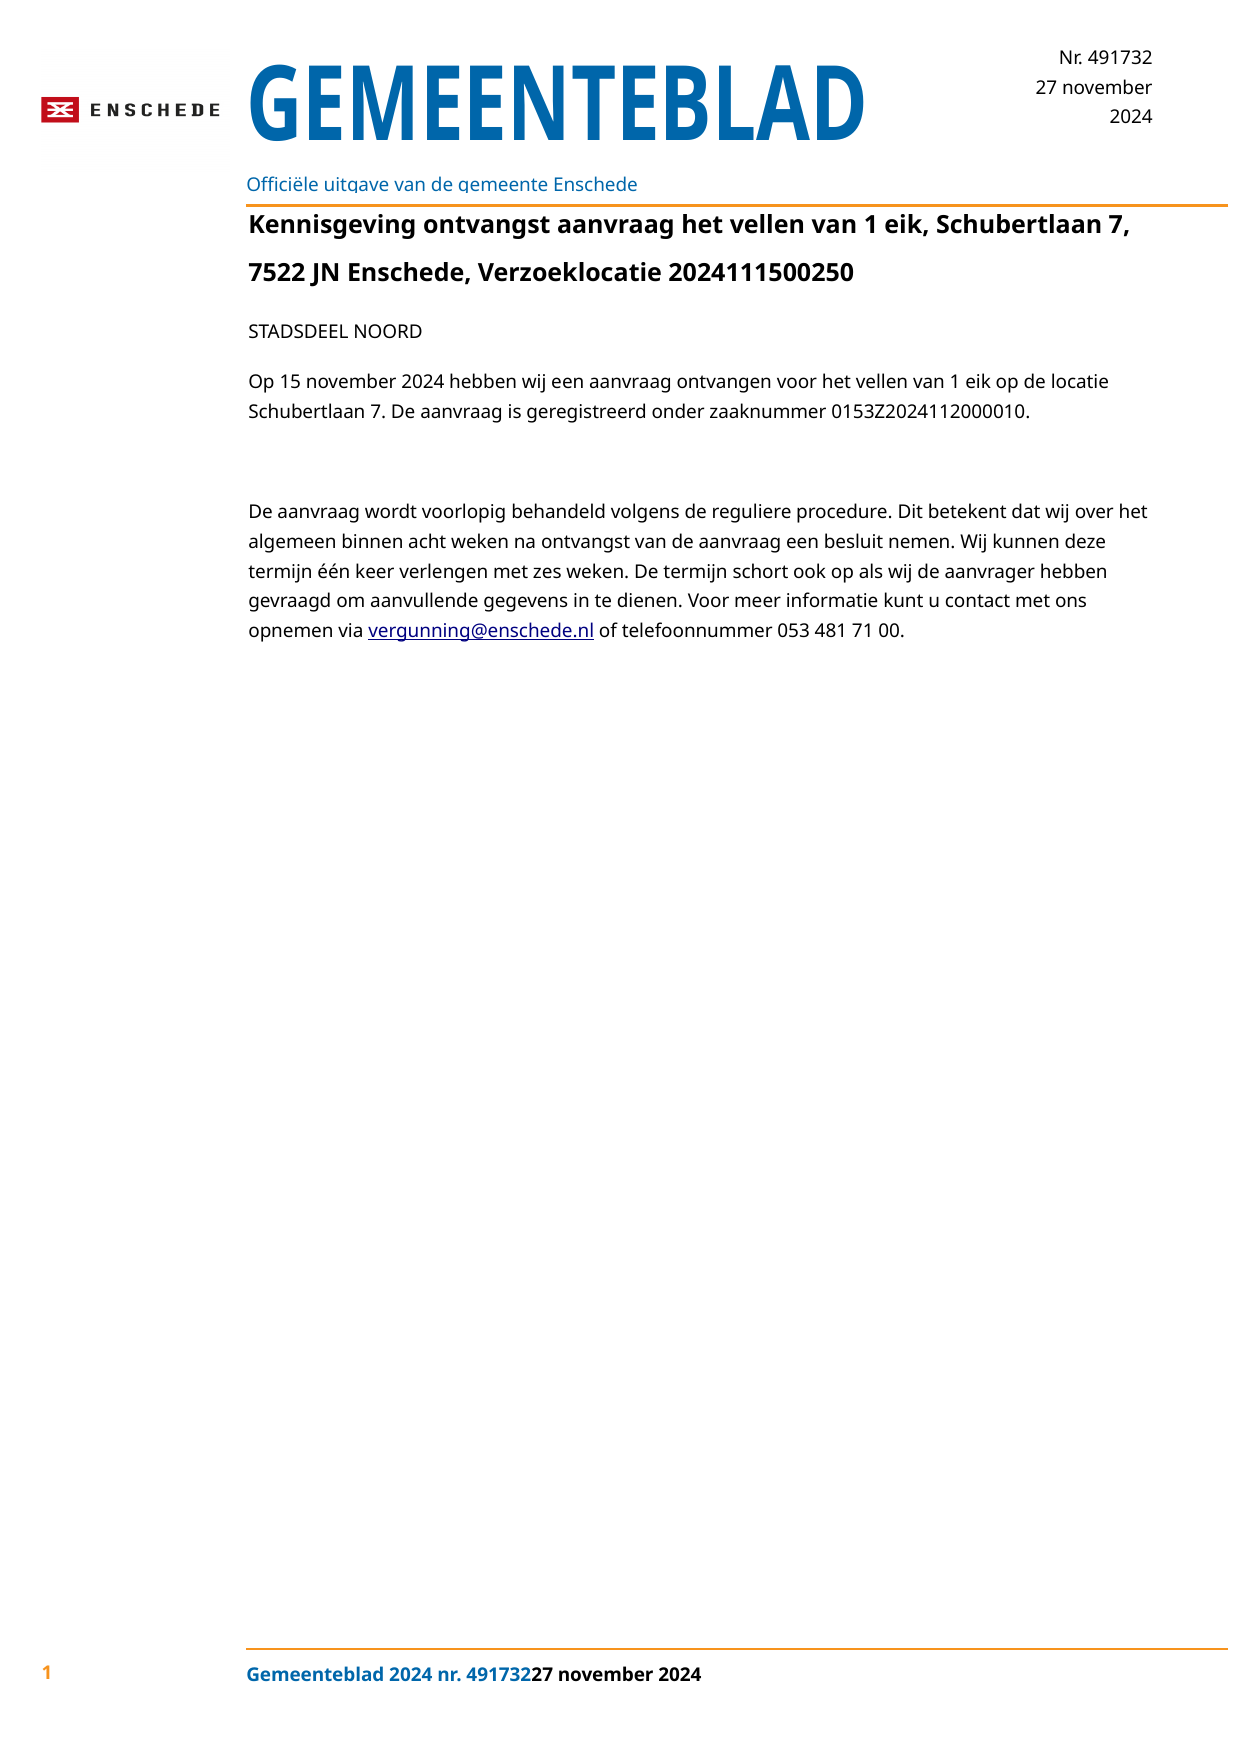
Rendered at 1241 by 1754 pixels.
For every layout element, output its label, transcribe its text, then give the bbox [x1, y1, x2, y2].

text STADSDEEL NOORD [248, 318, 1152, 344]
text Op 15 november 2024 hebben wij een aanvraag ontvangen voor het vellen van 1 eik op de locatie Schubertlaan 7. De aanvraag is geregistreerd onder zaaknummer 0153Z2024112000010. [248, 368, 1152, 424]
text Kennisgeving ontvangst aanvraag het vellen van 1 eik, Schubertlaan 7, 7522 JN Enschede, Verzoeklocatie 2024111500250 [248, 207, 1152, 288]
picture [41, 47, 231, 172]
text De aanvraag wordt voorlopig behandeld volgens de reguliere procedure. Dit betekent dat wij over het algemeen binnen acht weken na ontvangst van de aanvraag een besluit nemen. Wij kunnen deze termijn één keer verlengen met zes weken. De termijn schort ook op als wij de aanvrager hebben gevraagd om aanvullende gegevens in te dienen. Voor meer informatie kunt u contact met ons opnemen via vergunning@enschede.nl of telefoonnummer 053 481 71 00. [248, 499, 1152, 643]
